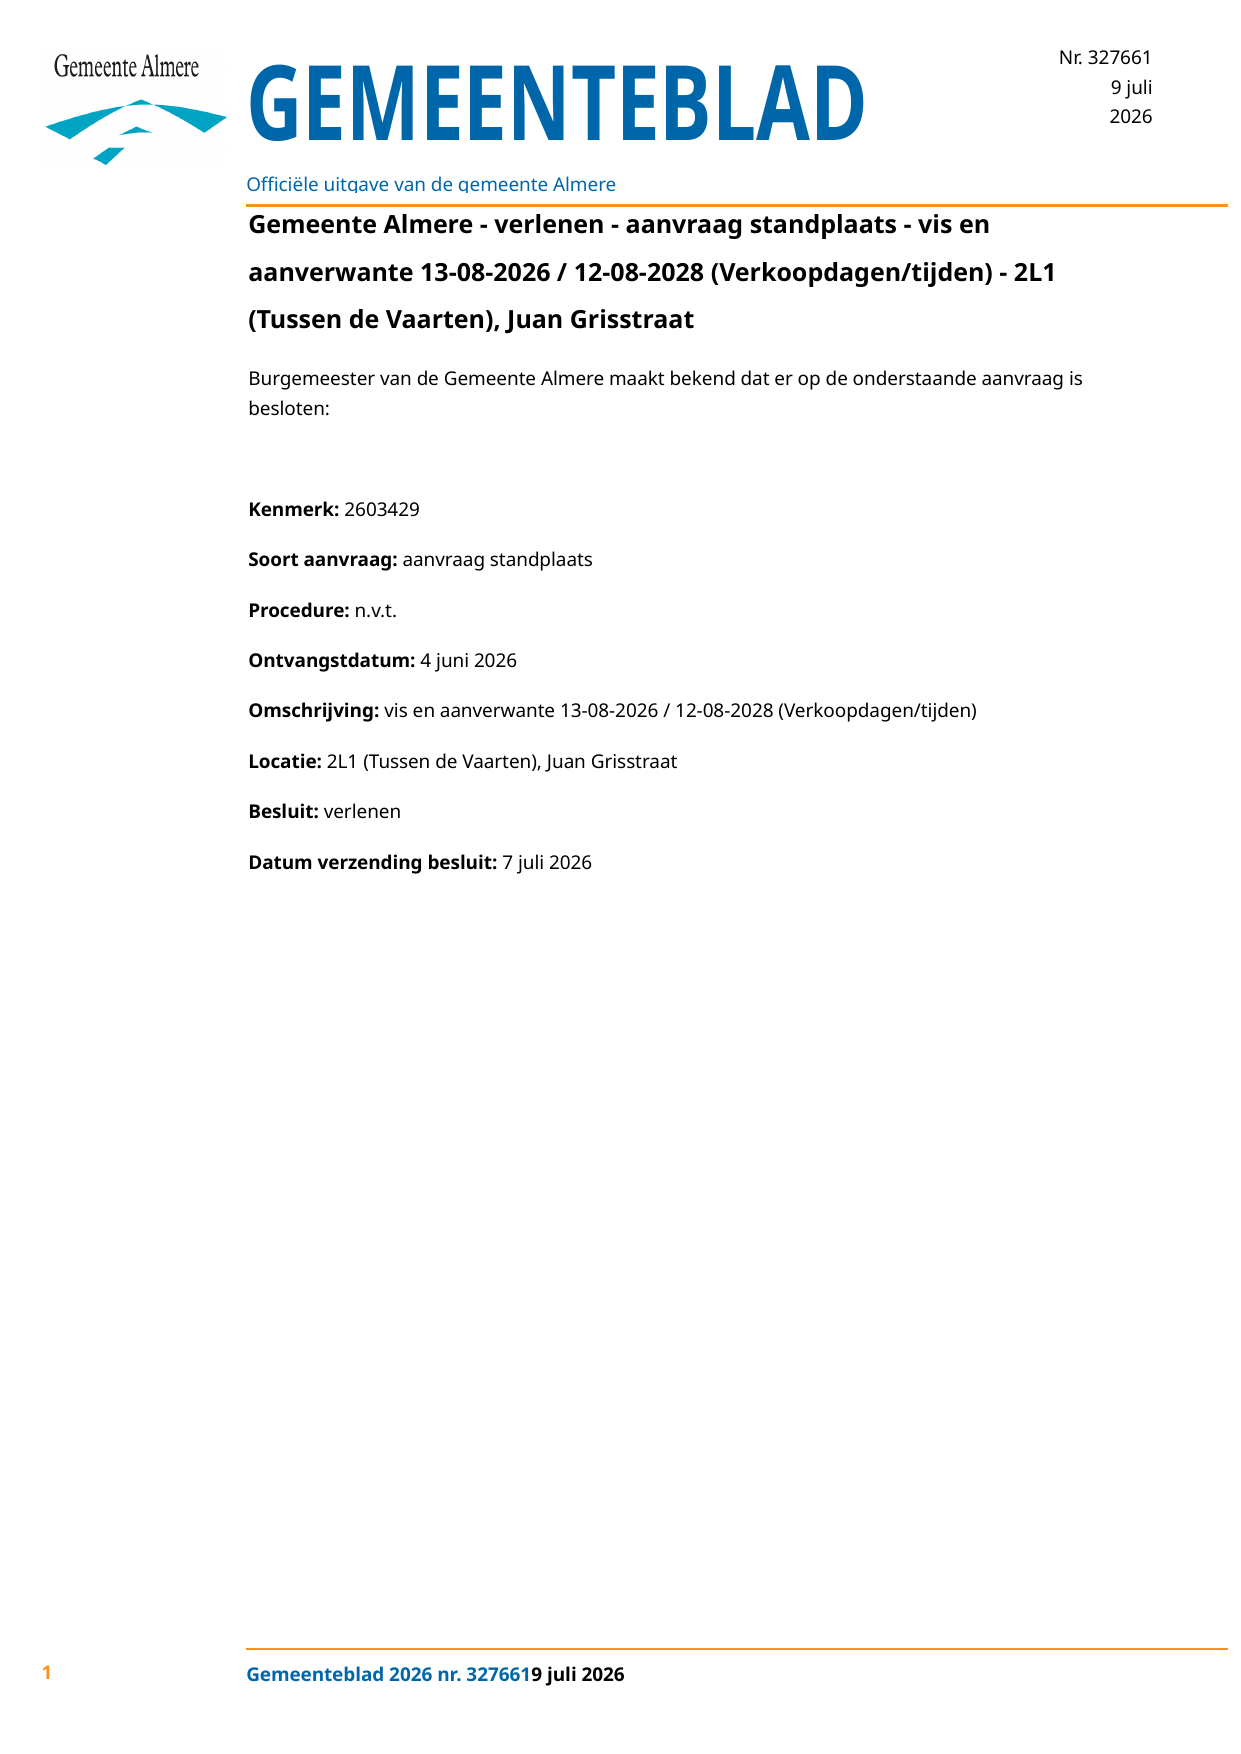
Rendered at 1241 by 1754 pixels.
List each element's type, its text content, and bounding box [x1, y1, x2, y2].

text Soort aanvraag: aanvraag standplaats [248, 546, 1152, 572]
text Kenmerk: 2603429 [248, 496, 1152, 522]
text Besluit: verlenen [248, 798, 1152, 824]
text Procedure: n.v.t. [248, 597, 1152, 622]
text Ontvangstdatum: 4 juni 2026 [248, 647, 1152, 673]
text Locatie: 2L1 (Tussen de Vaarten), Juan Grisstraat [248, 748, 1152, 774]
text Datum verzending besluit: 7 juli 2026 [248, 849, 1152, 874]
text Gemeente Almere - verlenen - aanvraag standplaats - vis en aanverwante 13-08-2026 / 12-08-2028 (Verkoopdagen/tijden) - 2L1 (Tussen de Vaarten), Juan Grisstraat [248, 207, 1152, 336]
picture [41, 47, 231, 172]
text Burgemeester van de Gemeente Almere maakt bekend dat er op de onderstaande aanvraag is besloten: [248, 366, 1152, 421]
text Omschrijving: vis en aanverwante 13-08-2026 / 12-08-2028 (Verkoopdagen/tijden) [248, 698, 1152, 723]
